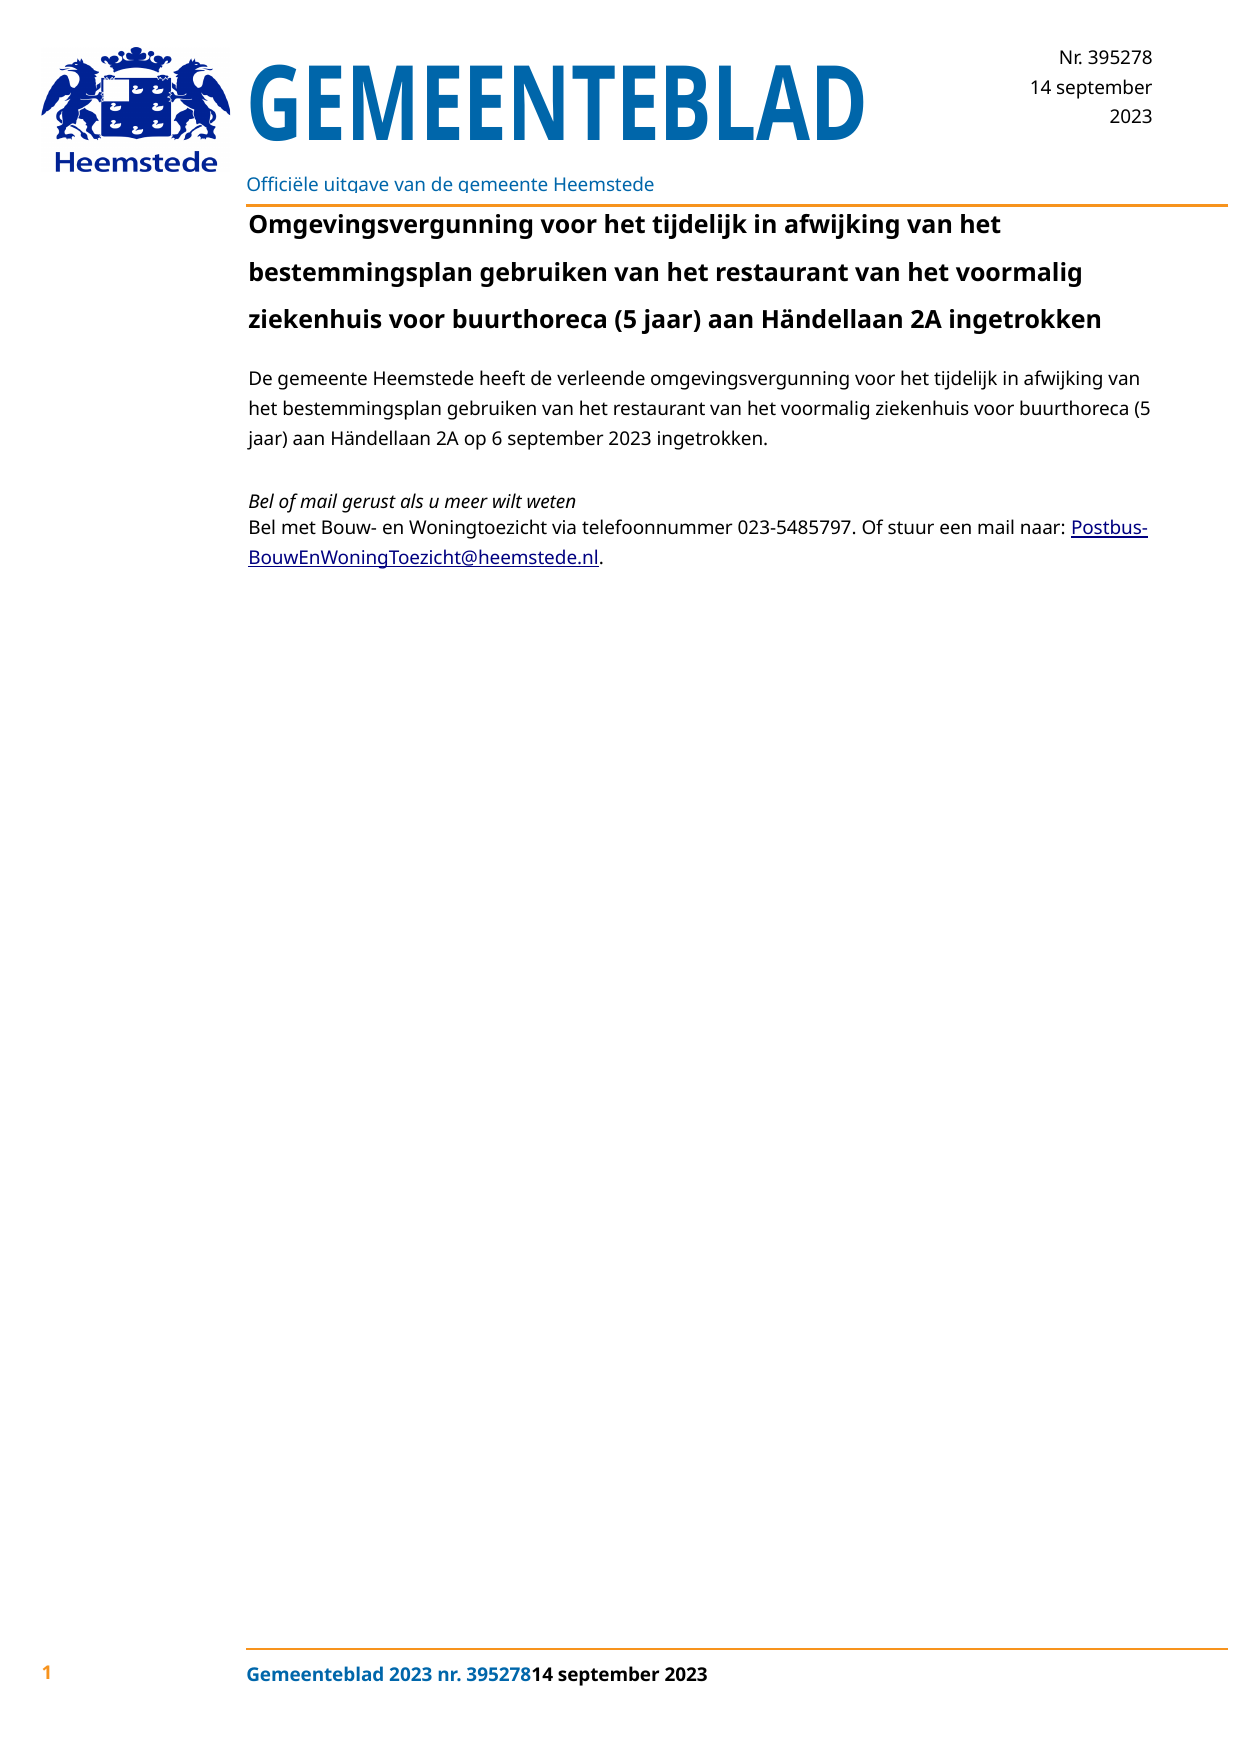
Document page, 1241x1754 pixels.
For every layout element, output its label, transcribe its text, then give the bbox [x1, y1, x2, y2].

text Bel of mail gerust als u meer wilt weten [248, 489, 1152, 514]
text Bel met Bouw- en Woningtoezicht via telefoonnummer 023-5485797. Of stuur een mail naar: Postbus-BouwEnWoningToezicht@heemstede.nl. [248, 514, 1152, 570]
text Omgevingsvergunning voor het tijdelijk in afwijking van het bestemmingsplan gebruiken van het restaurant van het voormalig ziekenhuis voor buurthoreca (5 jaar) aan Händellaan 2A ingetrokken [248, 207, 1152, 336]
text De gemeente Heemstede heeft de verleende omgevingsvergunning voor het tijdelijk in afwijking van het bestemmingsplan gebruiken van het restaurant van het voormalig ziekenhuis voor buurthoreca (5 jaar) aan Händellaan 2A op 6 september 2023 ingetrokken. [248, 366, 1152, 450]
picture [41, 47, 231, 172]
